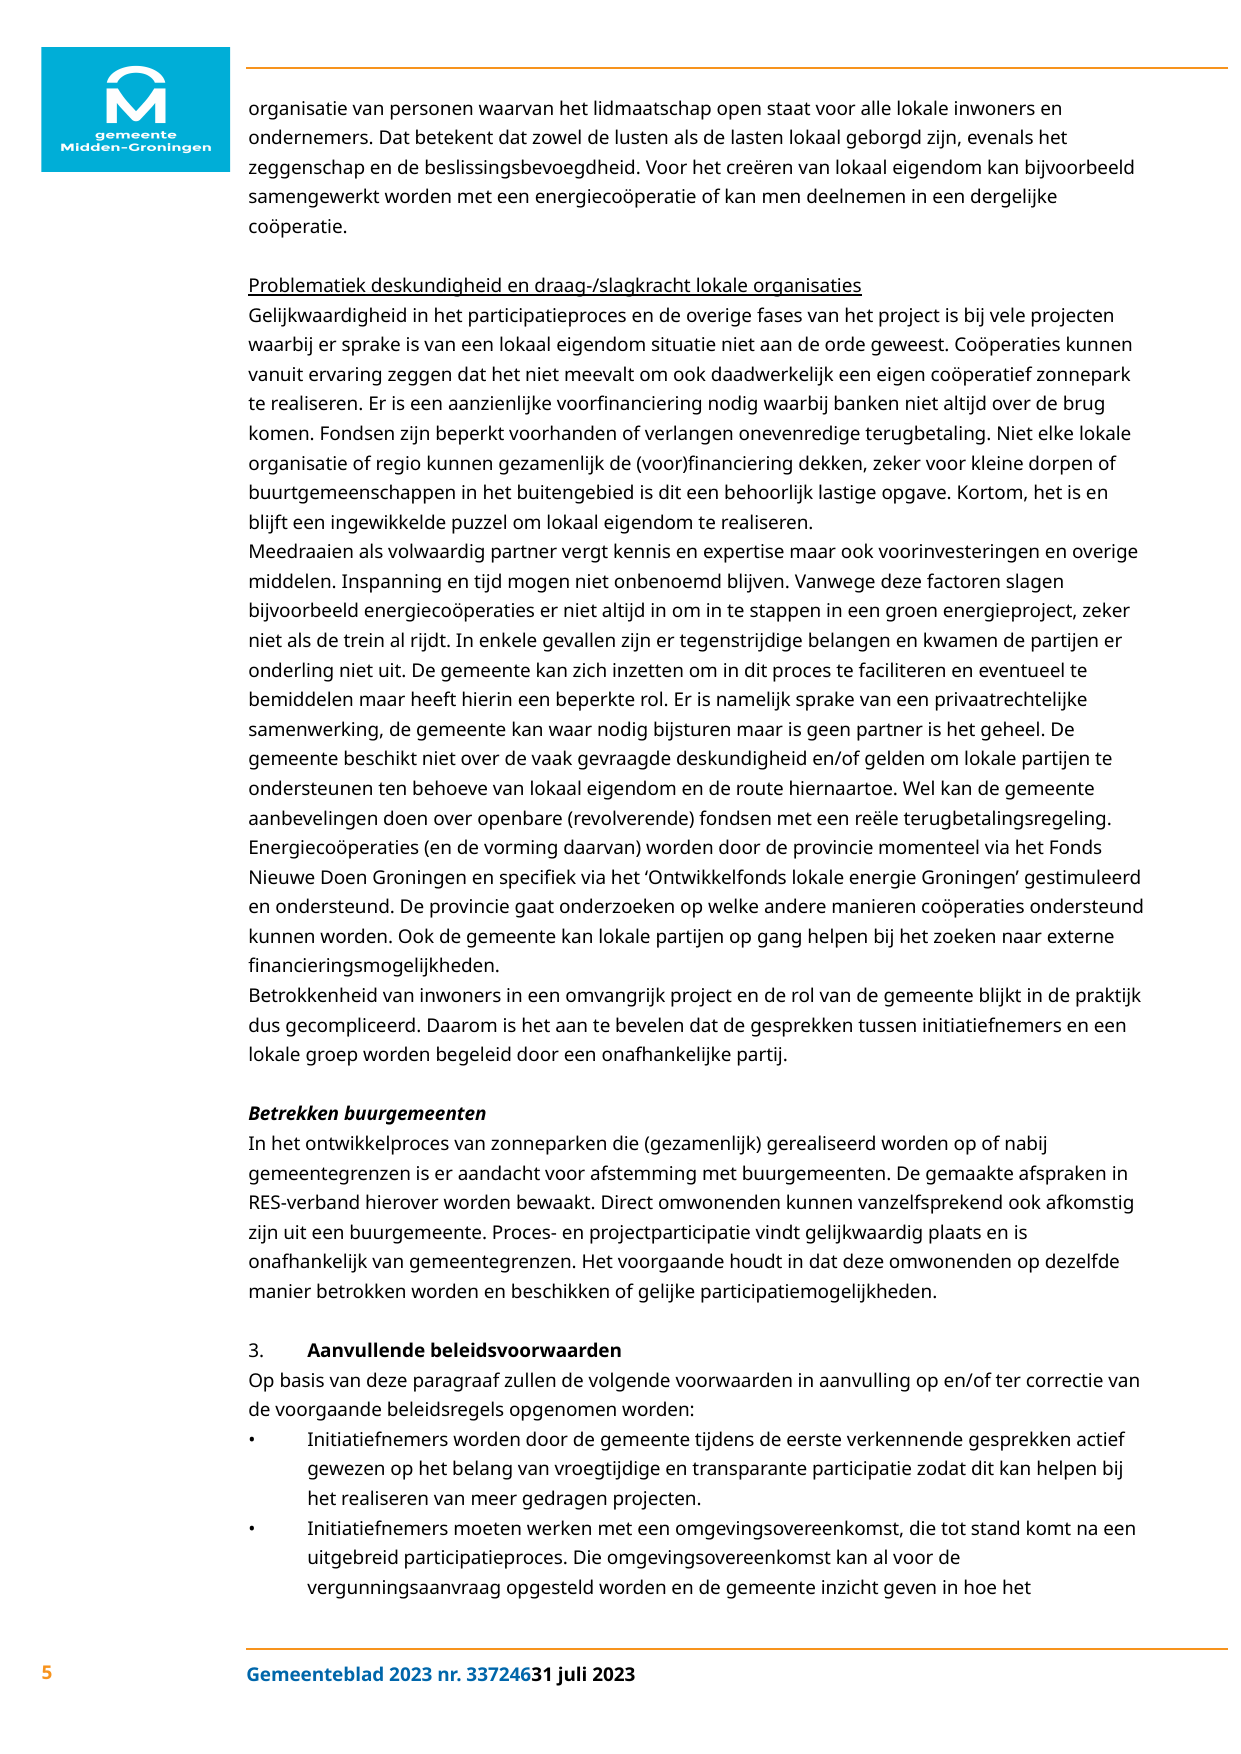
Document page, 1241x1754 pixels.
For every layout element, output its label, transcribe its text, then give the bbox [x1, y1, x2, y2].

list Aanvullende beleidsvoorwaarden [248, 1337, 1152, 1363]
text Betrokkenheid van inwoners in een omvangrijk project en de rol van de gemeente blijkt in de praktijk dus gecompliceerd. Daarom is het aan te bevelen dat de gesprekken tussen initiatiefnemers en een lokale groep worden begeleid door een onafhankelijke partij. [248, 982, 1152, 1067]
picture [107, 89, 165, 122]
picture [108, 66, 164, 82]
text Betrekken buurgemeenten [248, 1101, 1152, 1126]
list Initiatiefnemers worden door de gemeente tijdens de eerste verkennende gesprekken actief gewezen op het belang van vroegtijdige en transparante participatie zodat dit kan helpen bij het realiseren van meer gedragen projecten. [248, 1426, 1152, 1511]
text organisatie van personen waarvan het lidmaatschap open staat voor alle lokale inwoners en ondernemers. Dat betekent dat zowel de lusten als de lasten lokaal geborgd zijn, evenals het zeggenschap en de beslissingsbevoegdheid. Voor het creëren van lokaal eigendom kan bijvoorbeeld samengewerkt worden met een energiecoöperatie of kan men deelnemen in een dergelijke coöperatie. [248, 95, 1152, 239]
text Op basis van deze paragraaf zullen de volgende voorwaarden in aanvulling op en/of ter correctie van de voorgaande beleidsregels opgenomen worden: [248, 1367, 1152, 1422]
text Energiecoöperaties (en de vorming daarvan) worden door de provincie momenteel via het Fonds Nieuwe Doen Groningen en specifiek via het ‘Ontwikkelfonds lokale energie Groningen’ gestimuleerd en ondersteund. De provincie gaat onderzoeken op welke andere manieren coöperaties ondersteund kunnen worden. Ook de gemeente kan lokale partijen op gang helpen bij het zoeken naar externe financieringsmogelijkheden. [248, 834, 1152, 978]
picture [184, 146, 190, 153]
list Initiatiefnemers moeten werken met een omgevingsovereenkomst, die tot stand komt na een uitgebreid participatieproces. Die omgevingsovereenkomst kan al voor de vergunningsaanvraag opgesteld worden en de gemeente inzicht geven in hoe het [248, 1515, 1152, 1600]
text Gelijkwaardigheid in het participatieproces en de overige fases van het project is bij vele projecten waarbij er sprake is van een lokaal eigendom situatie niet aan de orde geweest. Coöperaties kunnen vanuit ervaring zeggen dat het niet meevalt om ook daadwerkelijk een eigen coöperatief zonnepark te realiseren. Er is een aanzienlijke voorfinanciering nodig waarbij banken niet altijd over de brug komen. Fondsen zijn beperkt voorhanden of verlangen onevenredige terugbetaling. Niet elke lokale organisatie of regio kunnen gezamenlijk de (voor)financiering dekken, zeker voor kleine dorpen of buurtgemeenschappen in het buitengebied is dit een behoorlijk lastige opgave. Kortom, het is en blijft een ingewikkelde puzzel om lokaal eigendom te realiseren. [248, 302, 1152, 535]
text In het ontwikkelproces van zonneparken die (gezamenlijk) gerealiseerd worden op of nabij gemeentegrenzen is er aandacht voor afstemming met buurgemeenten. De gemaakte afspraken in RES-verband hierover worden bewaakt. Direct omwonenden kunnen vanzelfsprekend ook afkomstig zijn uit een buurgemeente. Proces- en projectparticipatie vindt gelijkwaardig plaats en is onafhankelijk van gemeentegrenzen. Het voorgaande houdt in dat deze omwonenden op dezelfde manier betrokken worden en beschikken of gelijke participatiemogelijkheden. [248, 1130, 1152, 1304]
text Problematiek deskundigheid en draag-/slagkracht lokale organisaties [248, 272, 1152, 298]
text Meedraaien als volwaardig partner vergt kennis en expertise maar ook voorinvesteringen en overige middelen. Inspanning en tijd mogen niet onbenoemd blijven. Vanwege deze factoren slagen bijvoorbeeld energiecoöperaties er niet altijd in om in te stappen in een groen energieproject, zeker niet als de trein al rijdt. In enkele gevallen zijn er tegenstrijdige belangen en kwamen de partijen er onderling niet uit. De gemeente kan zich inzetten om in dit proces te faciliteren en eventueel te bemiddelen maar heeft hierin een beperkte rol. Er is namelijk sprake van een privaatrechtelijke samenwerking, de gemeente kan waar nodig bijsturen maar is geen partner is het geheel. De gemeente beschikt niet over de vaak gevraagde deskundigheid en/of gelden om lokale partijen te ondersteunen ten behoeve van lokaal eigendom en de route hiernaartoe. Wel kan de gemeente aanbevelingen doen over openbare (revolverende) fondsen met een reële terugbetalingsregeling. [248, 538, 1152, 831]
